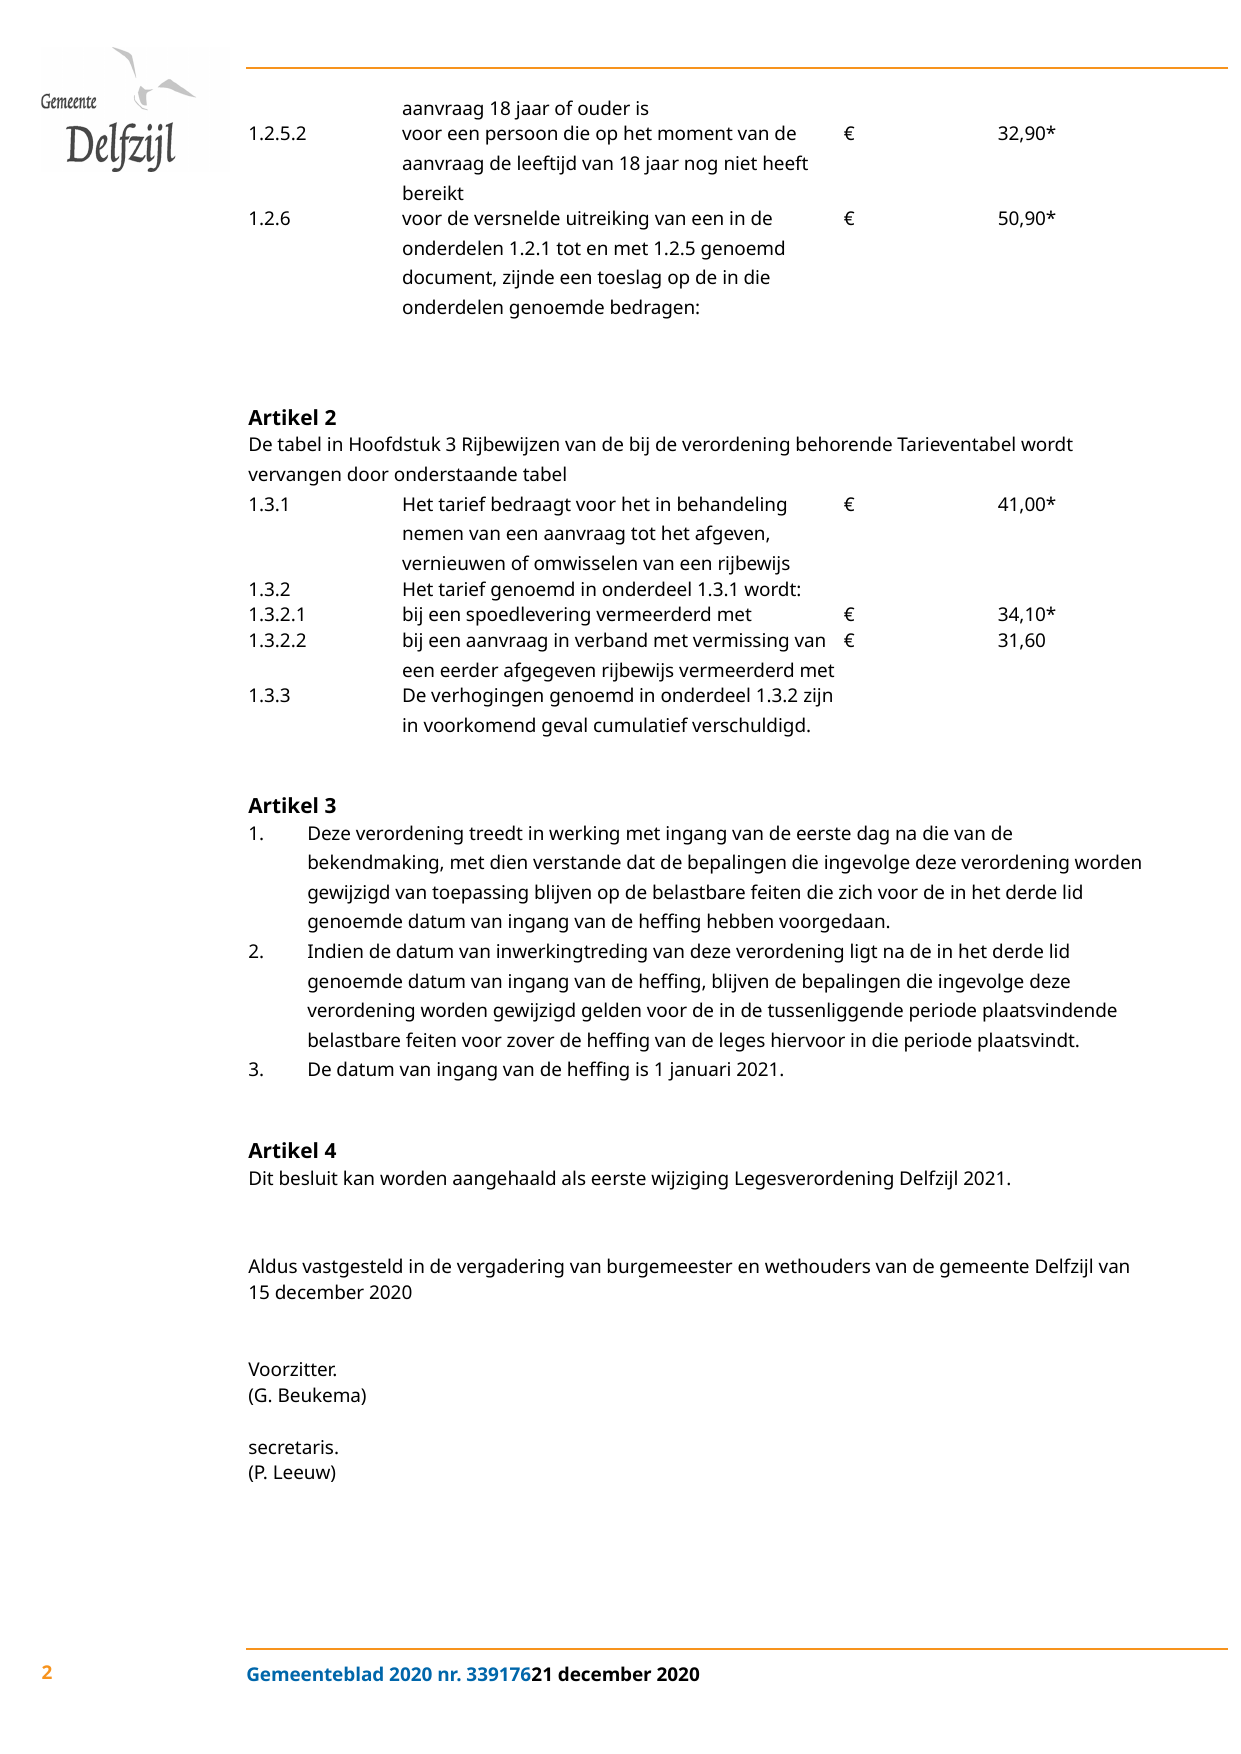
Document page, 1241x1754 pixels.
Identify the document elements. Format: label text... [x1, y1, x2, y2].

text Aldus vastgesteld in de vergadering van burgemeester en wethouders van de gemeente Delfzijl van 15 december 2020 [248, 1254, 1152, 1305]
table_cell 1.2.6 [248, 205, 402, 320]
table_cell 1.2.5.2 [248, 121, 402, 205]
table_cell 31,60 [998, 627, 1152, 682]
text Artikel 3 [248, 791, 1152, 820]
table_cell [998, 576, 1152, 601]
table_cell 1.3.2.2 [248, 627, 402, 682]
table_cell [844, 576, 998, 601]
table_cell 50,90* [998, 205, 1152, 320]
table_cell De verhogingen genoemd in onderdeel 1.3.2 zijn in voorkomend geval cumulatief verschuldigd. [402, 683, 844, 738]
text Artikel 2 [248, 403, 1152, 432]
text Artikel 4 [248, 1137, 1152, 1165]
table_cell [844, 95, 998, 121]
table_cell € [844, 627, 998, 682]
table_header 1.3.1 [248, 491, 402, 576]
table_cell [844, 683, 998, 738]
picture [41, 47, 231, 172]
table_cell 32,90* [998, 121, 1152, 205]
text (G. Beukema) [248, 1382, 1152, 1408]
table_cell 1.3.2 [248, 576, 402, 601]
table_cell bij een aanvraag in verband met vermissing van een eerder afgegeven rijbewijs vermeerderd met [402, 627, 844, 682]
list Indien de datum van inwerkingtreding van deze verordening ligt na de in het derde lid genoemde datum van ingang van de heffing, blijven de bepalingen die ingevolge deze verordening worden gewijzigd gelden voor de in de tussenliggende periode plaatsvindende belastbare feiten voor zover de heffing van de leges hiervoor in die periode plaatsvindt. [248, 938, 1152, 1053]
list De datum van ingang van de heffing is 1 januari 2021. [248, 1057, 1152, 1082]
table_cell € [844, 601, 998, 627]
table_header € [844, 491, 998, 576]
table_cell voor de versnelde uitreiking van een in de onderdelen 1.2.1 tot en met 1.2.5 genoemd document, zijnde een toeslag op de in die onderdelen genoemde bedragen: [402, 205, 844, 320]
text Dit besluit kan worden aangehaald als eerste wijziging Legesverordening Delfzijl 2021. [248, 1165, 1152, 1191]
table_header Het tarief bedraagt voor het in behandeling nemen van een aanvraag tot het afgeven, vernieuwen of omwisselen van een rijbewijs [402, 491, 844, 576]
table_cell [998, 95, 1152, 121]
text secretaris. [248, 1434, 1152, 1459]
table_cell [248, 95, 402, 121]
list Deze verordening treedt in werking met ingang van de eerste dag na die van de bekendmaking, met dien verstande dat de bepalingen die ingevolge deze verordening worden gewijzigd van toepassing blijven op de belastbare feiten die zich voor de in het derde lid genoemde datum van ingang van de heffing hebben voorgedaan. [248, 820, 1152, 934]
table_cell € [844, 205, 998, 320]
table_cell € [844, 121, 998, 205]
table_cell Het tarief genoemd in onderdeel 1.3.1 wordt: [402, 576, 844, 601]
text De tabel in Hoofdstuk 3 Rijbewijzen van de bij de verordening behorende Tarieventabel wordt vervangen door onderstaande tabel [248, 432, 1152, 487]
table_cell 34,10* [998, 601, 1152, 627]
table_cell aanvraag 18 jaar of ouder is [402, 95, 844, 121]
table_header 41,00* [998, 491, 1152, 576]
table_cell 1.3.2.1 [248, 601, 402, 627]
table_cell [998, 683, 1152, 738]
table_cell 1.3.3 [248, 683, 402, 738]
text (P. Leeuw) [248, 1459, 1152, 1485]
text Voorzitter. [248, 1357, 1152, 1382]
table_cell voor een persoon die op het moment van de aanvraag de leeftijd van 18 jaar nog niet heeft bereikt [402, 121, 844, 205]
table_cell bij een spoedlevering vermeerderd met [402, 601, 844, 627]
